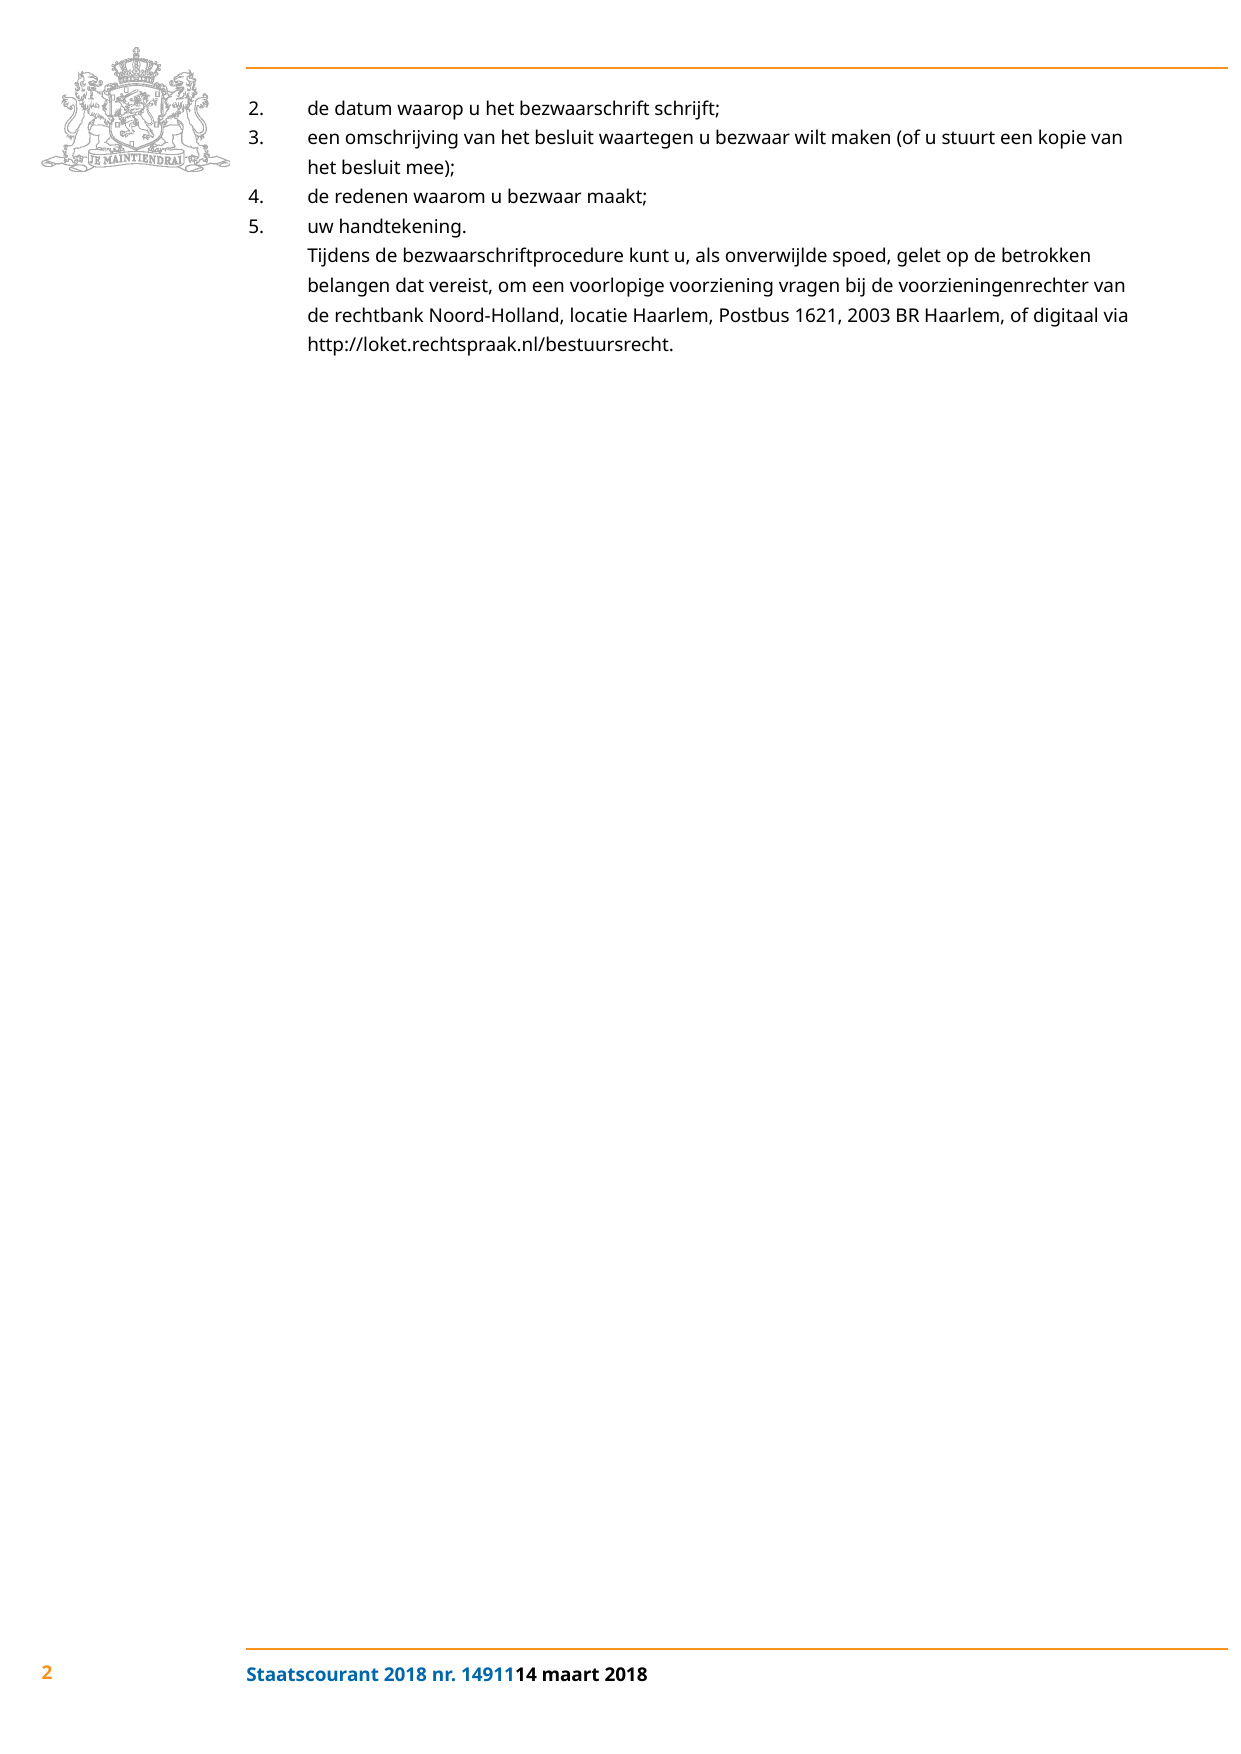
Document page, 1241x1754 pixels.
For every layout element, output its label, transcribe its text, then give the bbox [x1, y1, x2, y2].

list de redenen waarom u bezwaar maakt; [248, 183, 1152, 209]
list de datum waarop u het bezwaarschrift schrijft; [248, 95, 1152, 121]
list een omschrijving van het besluit waartegen u bezwaar wilt maken (of u stuurt een kopie van het besluit mee); [248, 124, 1152, 180]
list Tijdens de bezwaarschriftprocedure kunt u, als onverwijlde spoed, gelet op de betrokken belangen dat vereist, om een voorlopige voorziening vragen bij de voorzieningenrechter van de rechtbank Noord-Holland, locatie Haarlem, Postbus 1621, 2003 BR Haarlem, of digitaal via http://loket.rechtspraak.nl/bestuursrecht. [248, 243, 1152, 357]
list uw handtekening. [248, 213, 1152, 239]
picture [41, 47, 231, 172]
